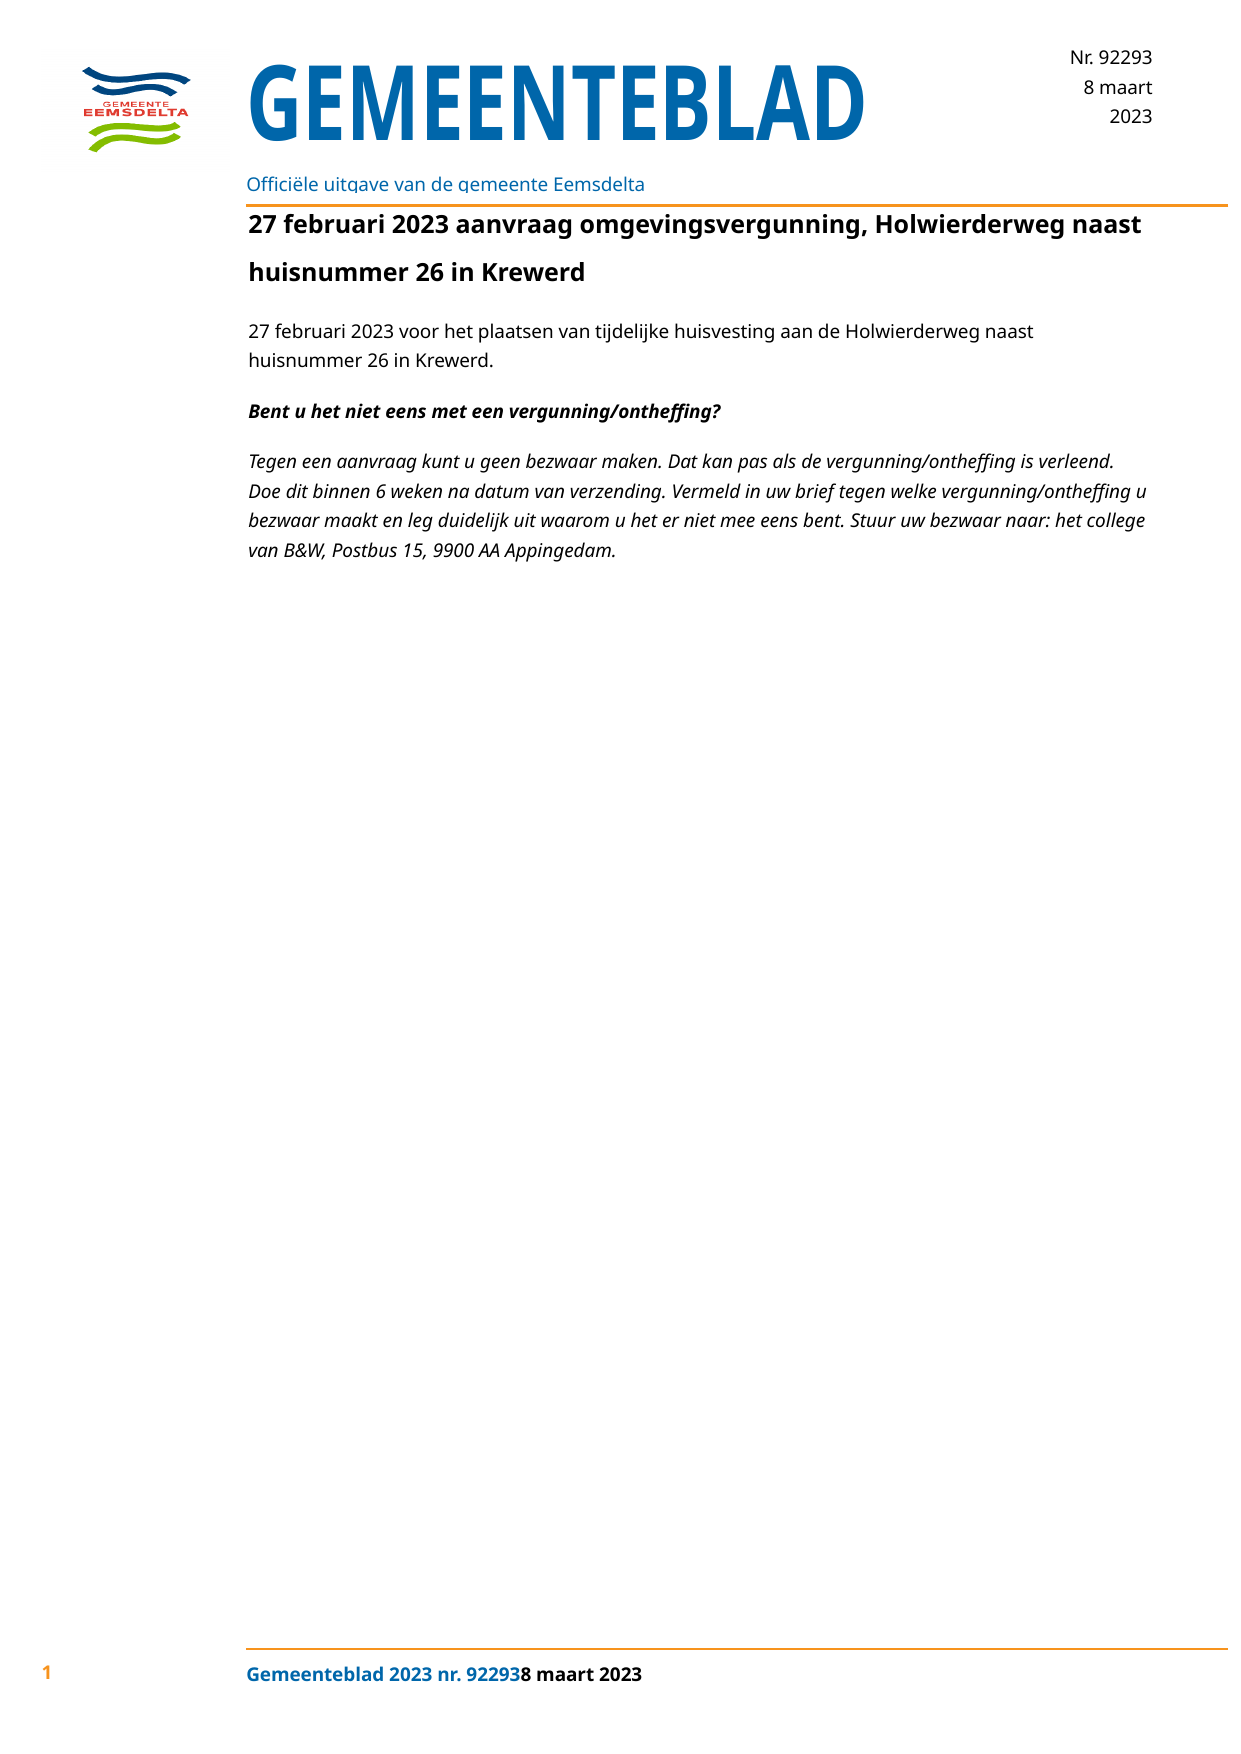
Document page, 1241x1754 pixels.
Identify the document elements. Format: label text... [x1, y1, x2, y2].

text Tegen een aanvraag kunt u geen bezwaar maken. Dat kan pas als de vergunning/ontheffing is verleend. Doe dit binnen 6 weken na datum van verzending. Vermeld in uw brief tegen welke vergunning/ontheffing u bezwaar maakt en leg duidelijk uit waarom u het er niet mee eens bent. Stuur uw bezwaar naar: het college van B&W, Postbus 15, 9900 AA Appingedam. [248, 448, 1152, 563]
text 27 februari 2023 aanvraag omgevingsvergunning, Holwierderweg naast huisnummer 26 in Krewerd [248, 207, 1152, 288]
text 27 februari 2023 voor het plaatsen van tijdelijke huisvesting aan de Holwierderweg naast huisnummer 26 in Krewerd. [248, 318, 1152, 373]
text Bent u het niet eens met een vergunning/ontheffing? [248, 398, 1152, 424]
picture [41, 47, 231, 172]
